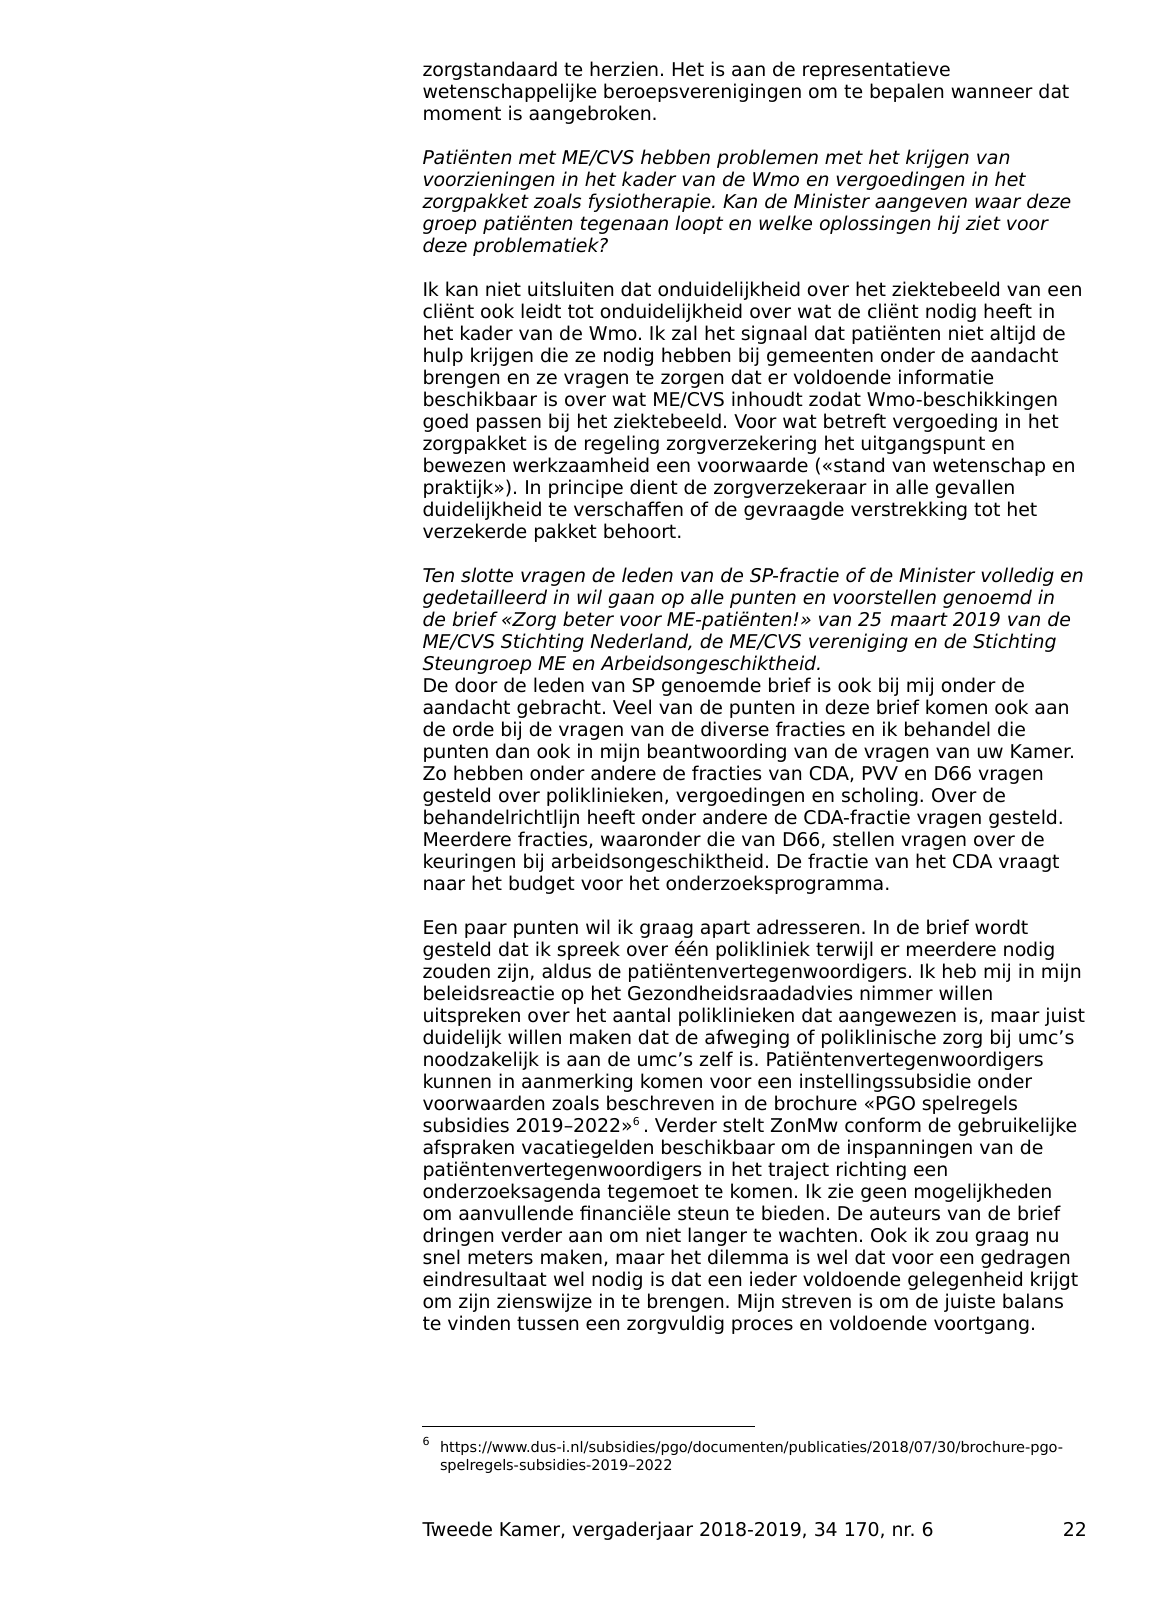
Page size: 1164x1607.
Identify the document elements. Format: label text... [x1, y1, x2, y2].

text Ten slotte vragen de leden van de SP-fractie of de Minister volledig en gedetailleerd in wil gaan op alle punten en voorstellen genoemd in de brief «Zorg beter voor ME-patiënten!» van 25 maart 2019 van de ME/CVS Stichting Nederland, de ME/CVS vereniging en de Stichting Steungroep ME en Arbeidsongeschiktheid. [422, 565, 1087, 675]
text https://www.dus-i.nl/subsidies/pgo/documenten/publicaties/2018/07/30/brochure-pgo-spelregels-subsidies-2019–2022 [422, 1435, 1087, 1474]
text zorgstandaard te herzien. Het is aan de representatieve wetenschappelijke beroepsverenigingen om te bepalen wanneer dat moment is aangebroken. [422, 59, 1087, 125]
text Ik kan niet uitsluiten dat onduidelijkheid over het ziektebeeld van een cliënt ook leidt tot onduidelijkheid over wat de cliënt nodig heeft in het kader van de Wmo. Ik zal het signaal dat patiënten niet altijd de hulp krijgen die ze nodig hebben bij gemeenten onder de aandacht brengen en ze vragen te zorgen dat er voldoende informatie beschikbaar is over wat ME/CVS inhoudt zodat Wmo-beschikkingen goed passen bij het ziektebeeld. Voor wat betreft vergoeding in het zorgpakket is de regeling zorgverzekering het uitgangspunt en bewezen werkzaamheid een voorwaarde («stand van wetenschap en praktijk»). In principe dient de zorgverzekeraar in alle gevallen duidelijkheid te verschaffen of de gevraagde verstrekking tot het verzekerde pakket behoort. [422, 279, 1087, 543]
subtitle Patiënten met ME/CVS hebben problemen met het krijgen van voorzieningen in het kader van de Wmo en vergoedingen in het zorgpakket zoals fysiotherapie. Kan de Minister aangeven waar deze groep patiënten tegenaan loopt en welke oplossingen hij ziet voor deze problematiek? [422, 147, 1087, 257]
text Een paar punten wil ik graag apart adresseren. In de brief wordt gesteld dat ik spreek over één polikliniek terwijl er meerdere nodig zouden zijn, aldus de patiëntenvertegenwoordigers. Ik heb mij in mijn beleidsreactie op het Gezondheidsraadadvies nimmer willen uitspreken over het aantal poliklinieken dat aangewezen is, maar juist duidelijk willen maken dat de afweging of poliklinische zorg bij umc’s noodzakelijk is aan de umc’s zelf is. Patiëntenvertegenwoordigers kunnen in aanmerking komen voor een instellingssubsidie onder voorwaarden zoals beschreven in de brochure «PGO spelregels subsidies 2019–2022». Verder stelt ZonMw conform de gebruikelijke afspraken vacatiegelden beschikbaar om de inspanningen van de patiëntenvertegenwoordigers in het traject richting een onderzoeksagenda tegemoet te komen. Ik zie geen mogelijkheden om aanvullende financiële steun te bieden. De auteurs van de brief dringen verder aan om niet langer te wachten. Ook ik zou graag nu snel meters maken, maar het dilemma is wel dat voor een gedragen eindresultaat wel nodig is dat een ieder voldoende gelegenheid krijgt om zijn zienswijze in te brengen. Mijn streven is om de juiste balans te vinden tussen een zorgvuldig proces en voldoende voortgang. [422, 917, 1087, 1335]
text De door de leden van SP genoemde brief is ook bij mij onder de aandacht gebracht. Veel van de punten in deze brief komen ook aan de orde bij de vragen van de diverse fracties en ik behandel die punten dan ook in mijn beantwoording van de vragen van uw Kamer. Zo hebben onder andere de fracties van CDA, PVV en D66 vragen gesteld over poliklinieken, vergoedingen en scholing. Over de behandelrichtlijn heeft onder andere de CDA-fractie vragen gesteld. Meerdere fracties, waaronder die van D66, stellen vragen over de keuringen bij arbeidsongeschiktheid. De fractie van het CDA vraagt naar het budget voor het onderzoeksprogramma. [422, 675, 1087, 895]
